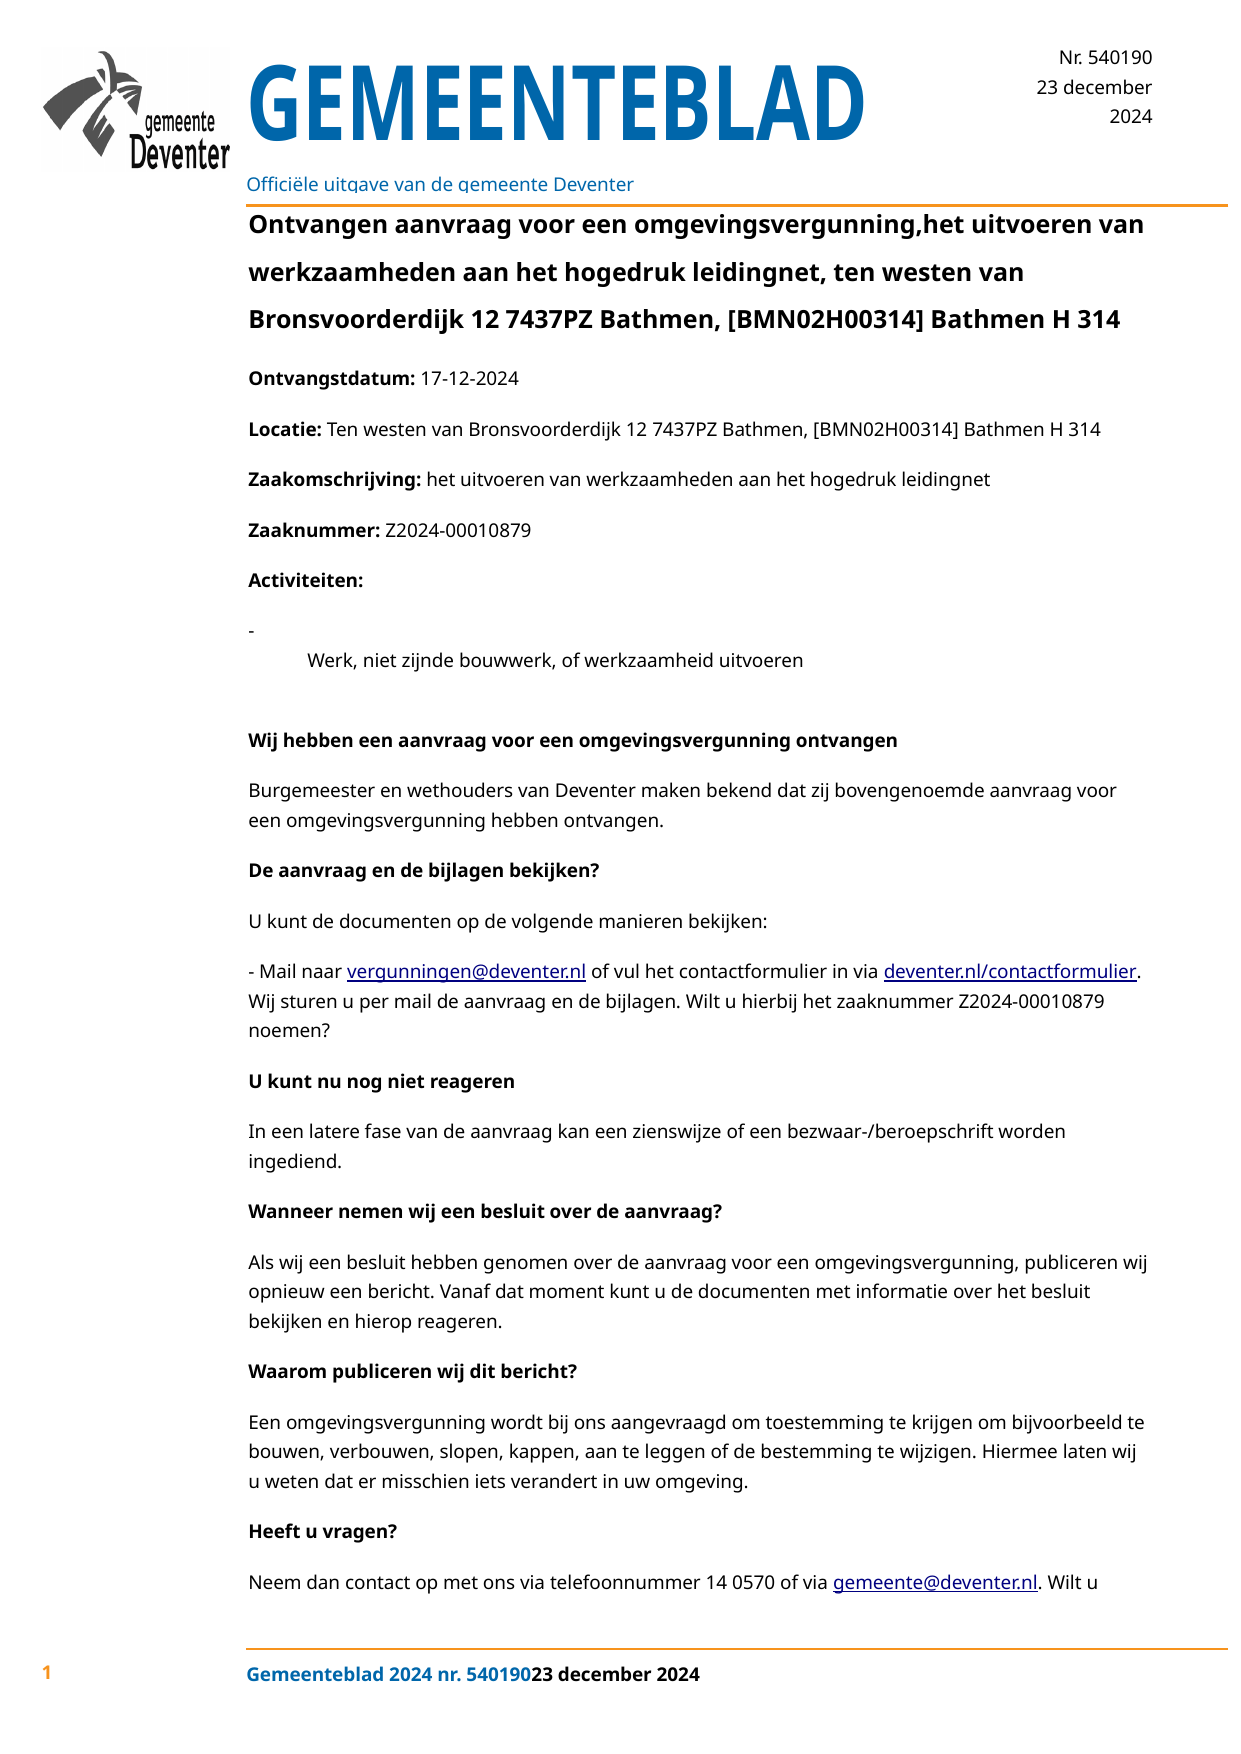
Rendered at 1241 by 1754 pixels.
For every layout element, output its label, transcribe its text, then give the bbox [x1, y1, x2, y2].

text In een latere fase van de aanvraag kan een zienswijze of een bezwaar-/beroepschrift worden ingediend. [248, 1118, 1152, 1174]
text Een omgevingsvergunning wordt bij ons aangevraagd om toestemming te krijgen om bijvoorbeeld te bouwen, verbouwen, slopen, kappen, aan te leggen of de bestemming te wijzigen. Hiermee laten wij u weten dat er misschien iets verandert in uw omgeving. [248, 1409, 1152, 1494]
text Ontvangstdatum: 17-12-2024 [248, 366, 1152, 391]
text Ontvangen aanvraag voor een omgevingsvergunning,het uitvoeren van werkzaamheden aan het hogedruk leidingnet, ten westen van Bronsvoorderdijk 12 7437PZ Bathmen, [BMN02H00314] Bathmen H 314 [248, 207, 1152, 336]
text U kunt de documenten op de volgende manieren bekijken: [248, 908, 1152, 934]
text Burgemeester en wethouders van Deventer maken bekend dat zij bovengenoemde aanvraag voor een omgevingsvergunning hebben ontvangen. [248, 778, 1152, 833]
text U kunt nu nog niet reageren [248, 1068, 1152, 1094]
text Wanneer nemen wij een besluit over de aanvraag? [248, 1198, 1152, 1224]
list Werk, niet zijnde bouwwerk, of werkzaamheid uitvoeren [248, 647, 1152, 673]
text - Mail naar vergunningen@deventer.nl of vul het contactformulier in via deventer.nl/contactformulier. Wij sturen u per mail de aanvraag en de bijlagen. Wilt u hierbij het zaaknummer Z2024-00010879 noemen? [248, 958, 1152, 1043]
text Waarom publiceren wij dit bericht? [248, 1358, 1152, 1384]
text Wij hebben een aanvraag voor een omgevingsvergunning ontvangen [248, 727, 1152, 753]
text Locatie: Ten westen van Bronsvoorderdijk 12 7437PZ Bathmen, [BMN02H00314] Bathmen H 314 [248, 416, 1152, 442]
text Als wij een besluit hebben genomen over de aanvraag voor een omgevingsvergunning, publiceren wij opnieuw een bericht. Vanaf dat moment kunt u de documenten met informatie over het besluit bekijken en hierop reageren. [248, 1249, 1152, 1334]
text Zaaknummer: Z2024-00010879 [248, 517, 1152, 542]
picture [41, 47, 231, 172]
text Neem dan contact op met ons via telefoonnummer 14 0570 of via gemeente@deventer.nl. Wilt u [248, 1569, 1152, 1594]
text Heeft u vragen? [248, 1518, 1152, 1544]
text Activiteiten: [248, 567, 1152, 593]
text Zaakomschrijving: het uitvoeren van werkzaamheden aan het hogedruk leidingnet [248, 466, 1152, 492]
text De aanvraag en de bijlagen bekijken? [248, 858, 1152, 883]
